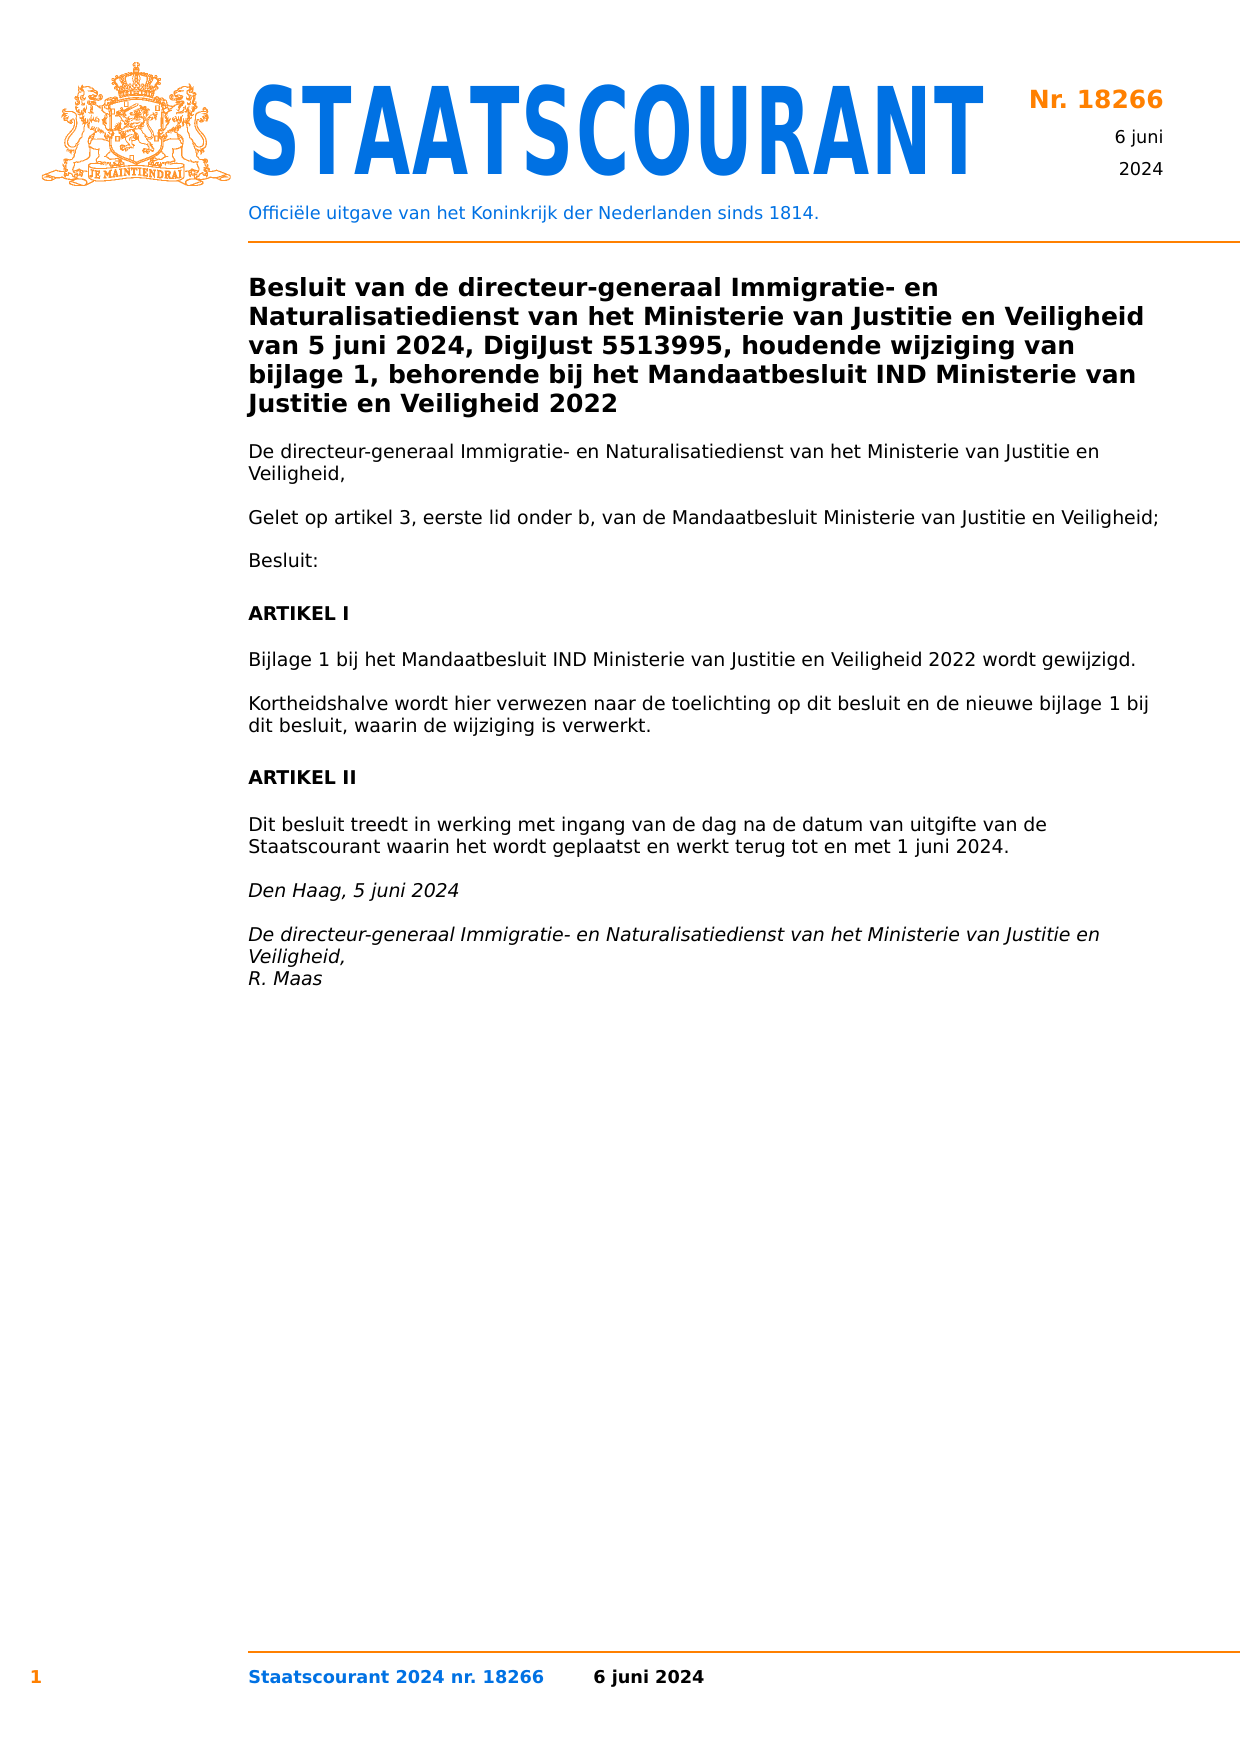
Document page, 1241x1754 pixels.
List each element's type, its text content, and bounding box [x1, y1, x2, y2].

table_cell Officiële uitgave van het Koninkrijk der Nederlanden sinds 1814. [248, 203, 1240, 241]
text De directeur-generaal Immigratie- en Naturalisatiedienst van het Ministerie van Justitie en Veiligheid, [248, 441, 1163, 485]
subtitle ARTIKEL I [248, 602, 1163, 624]
table_header [25, 62, 248, 241]
picture [41, 62, 231, 186]
text Kortheidshalve wordt hier verwezen naar de toelichting op dit besluit en de nieuwe bijlage 1 bij dit besluit, waarin de wijziging is verwerkt. [248, 693, 1163, 737]
text De directeur-generaal Immigratie- en Naturalisatiedienst van het Ministerie van Justitie en Veiligheid, R. Maas [248, 924, 1163, 990]
table_header Nr. 18266 [998, 62, 1240, 121]
text Dit besluit treedt in werking met ingang van de dag na de datum van uitgifte van de Staatscourant waarin het wordt geplaatst en werkt terug tot en met 1 juni 2024. [248, 814, 1163, 858]
text Gelet op artikel 3, eerste lid onder b, van de Mandaatbesluit Ministerie van Justitie en Veiligheid; [248, 507, 1163, 528]
text Besluit: [248, 550, 1163, 572]
subtitle Besluit van de directeur-generaal Immigratie- en Naturalisatiedienst van het Ministerie van Justitie en Veiligheid van 5 juni 2024, DigiJust 5513995, houdende wijziging van bijlage 1, behorende bij het Mandaatbesluit IND Ministerie van Justitie en Veiligheid 2022 [248, 273, 1163, 419]
subtitle ARTIKEL II [248, 767, 1163, 789]
text Den Haag, 5 juni 2024 [248, 880, 1163, 902]
table_header STAATSCOURANT [248, 62, 998, 203]
table_cell 6 juni [998, 121, 1240, 153]
table_cell 2024 [998, 153, 1240, 203]
text Bijlage 1 bij het Mandaatbesluit IND Ministerie van Justitie en Veiligheid 2022 wordt gewijzigd. [248, 649, 1163, 671]
